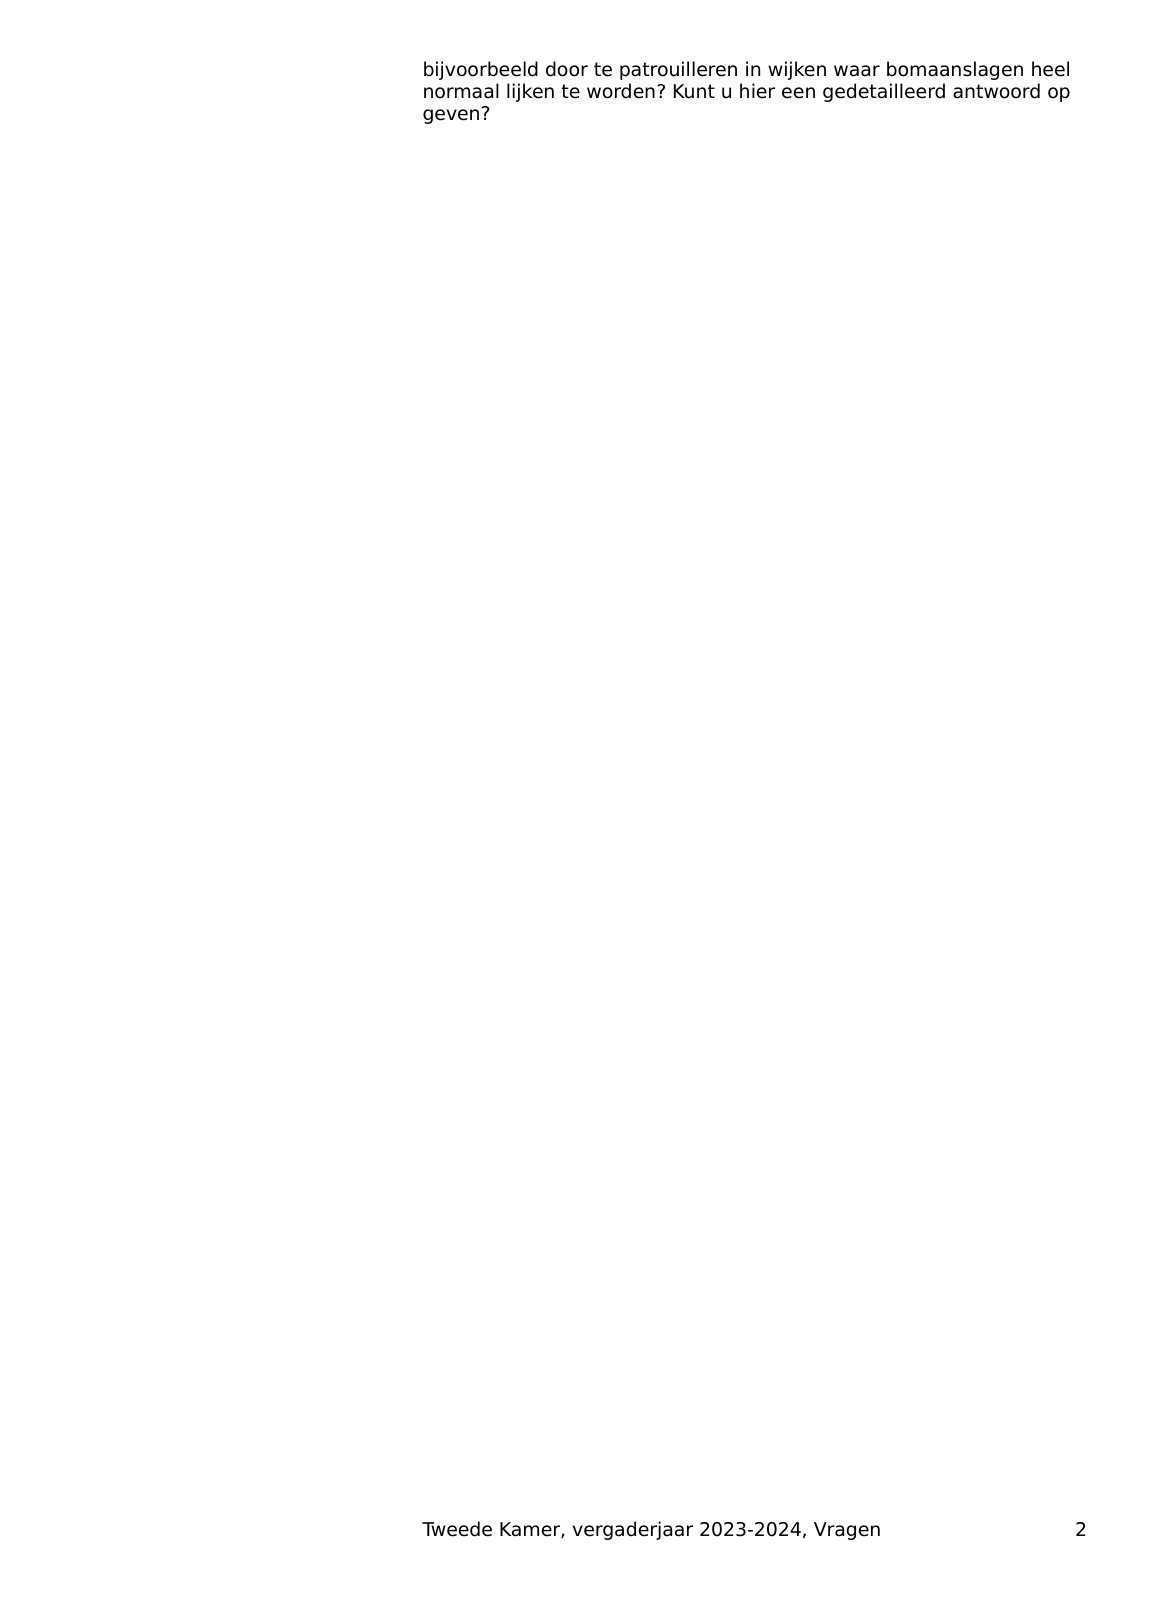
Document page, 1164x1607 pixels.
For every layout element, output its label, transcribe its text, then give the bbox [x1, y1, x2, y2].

text bijvoorbeeld door te patrouilleren in wijken waar bomaanslagen heel normaal lijken te worden? Kunt u hier een gedetailleerd antwoord op geven? [422, 59, 1087, 125]
